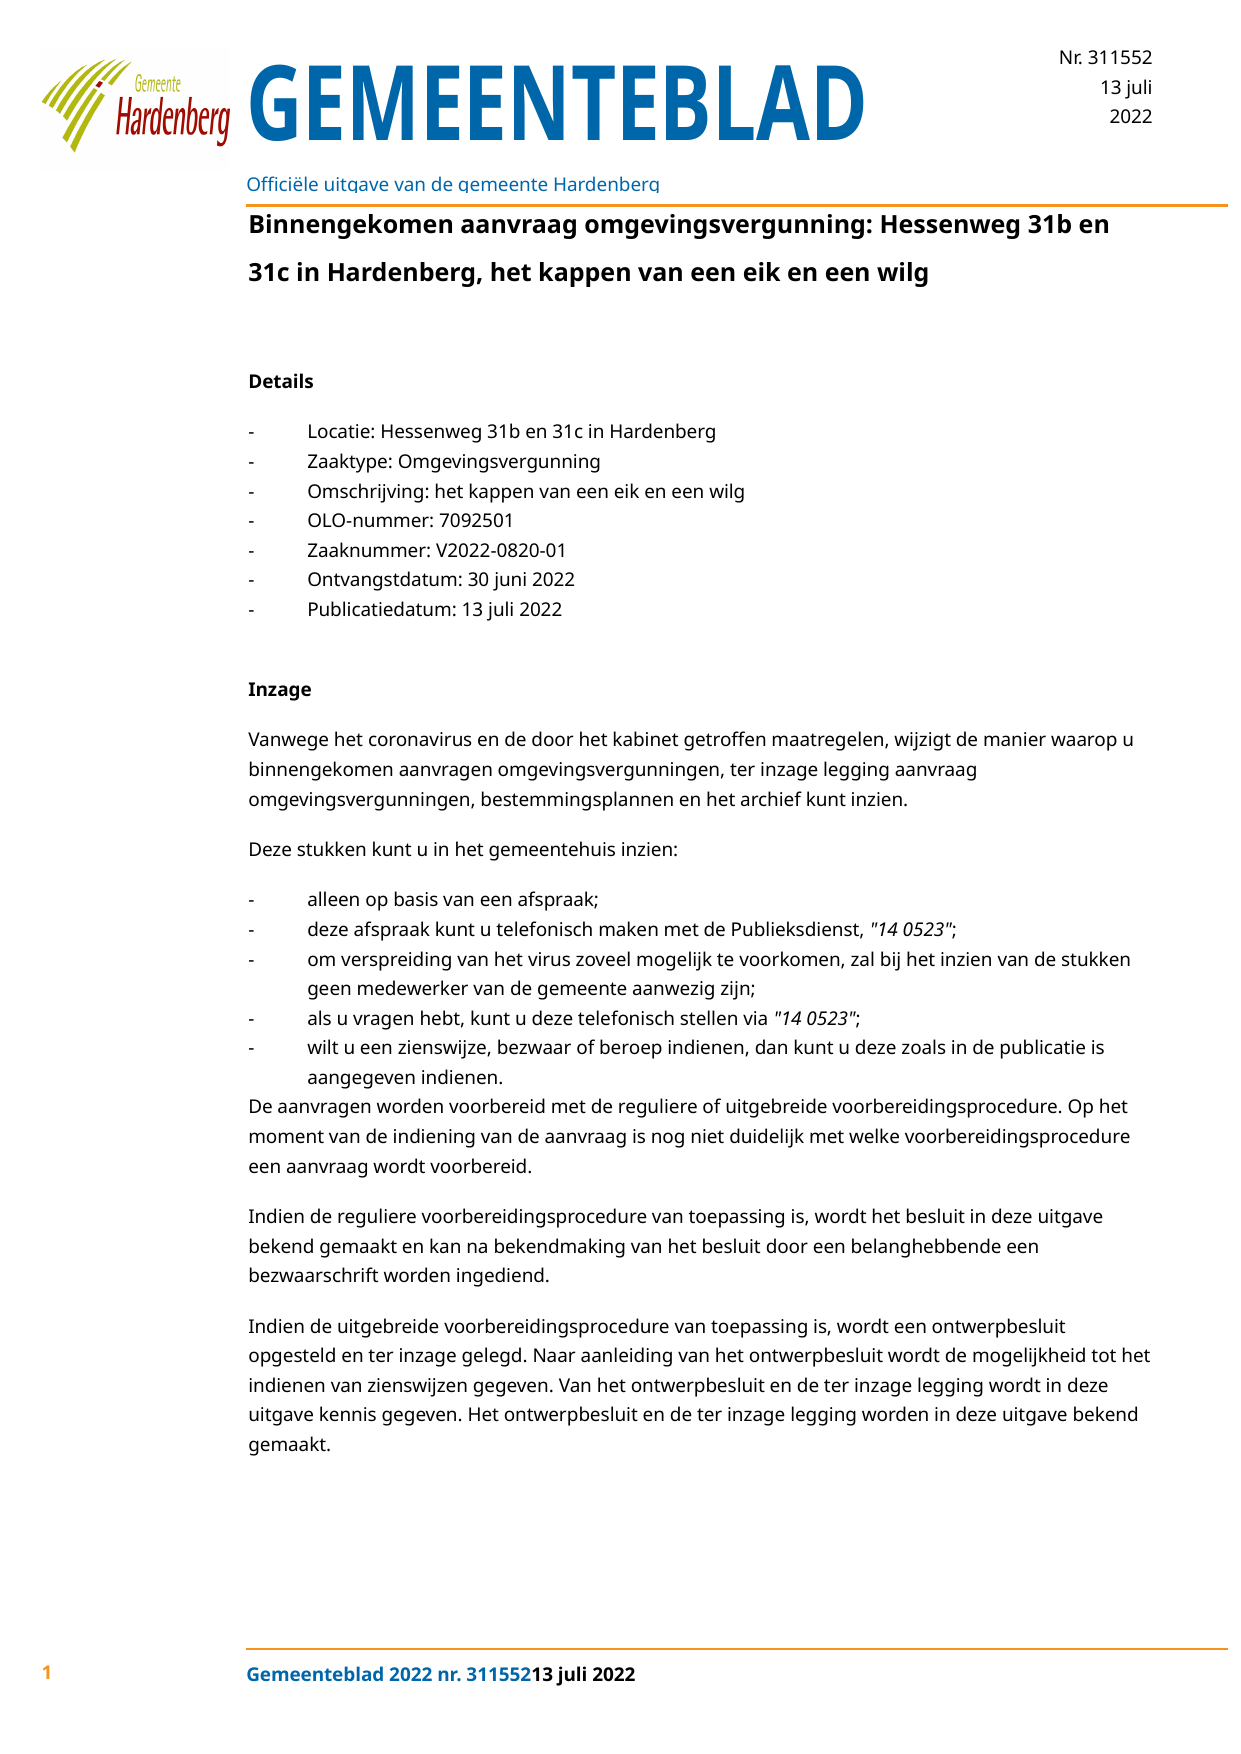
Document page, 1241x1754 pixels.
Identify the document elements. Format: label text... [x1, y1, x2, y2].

picture [41, 47, 231, 172]
text Indien de uitgebreide voorbereidingsprocedure van toepassing is, wordt een ontwerpbesluit opgesteld en ter inzage gelegd. Naar aanleiding van het ontwerpbesluit wordt de mogelijkheid tot het indienen van zienswijzen gegeven. Van het ontwerpbesluit en de ter inzage legging wordt in deze uitgave kennis gegeven. Het ontwerpbesluit en de ter inzage legging worden in deze uitgave bekend gemaakt. [248, 1313, 1152, 1457]
text Details [248, 368, 1152, 394]
list Ontvangstdatum: 30 juni 2022 [248, 567, 1152, 592]
list Locatie: Hessenweg 31b en 31c in Hardenberg [248, 419, 1152, 444]
text Binnengekomen aanvraag omgevingsvergunning: Hessenweg 31b en 31c in Hardenberg, het kappen van een eik en een wilg [248, 207, 1152, 288]
list Zaaktype: Omgevingsvergunning [248, 448, 1152, 474]
list OLO-nummer: 7092501 [248, 507, 1152, 533]
text De aanvragen worden voorbereid met de reguliere of uitgebreide voorbereidingsprocedure. Op het moment van de indiening van de aanvraag is nog niet duidelijk met welke voorbereidingsprocedure een aanvraag wordt voorbereid. [248, 1094, 1152, 1179]
list Zaaknummer: V2022-0820-01 [248, 537, 1152, 563]
text Vanwege het coronavirus en de door het kabinet getroffen maatregelen, wijzigt de manier waarop u binnengekomen aanvragen omgevingsvergunningen, ter inzage legging aanvraag omgevingsvergunningen, bestemmingsplannen en het archief kunt inzien. [248, 727, 1152, 812]
list om verspreiding van het virus zoveel mogelijk te voorkomen, zal bij het inzien van de stukken geen medewerker van de gemeente aanwezig zijn; [248, 946, 1152, 1001]
text Inzage [248, 676, 1152, 702]
list alleen op basis van een afspraak; [248, 887, 1152, 912]
list deze afspraak kunt u telefonisch maken met de Publieksdienst, "14 0523"; [248, 916, 1152, 942]
text Deze stukken kunt u in het gemeentehuis inzien: [248, 836, 1152, 862]
list Publicatiedatum: 13 juli 2022 [248, 596, 1152, 622]
list Omschrijving: het kappen van een eik en een wilg [248, 478, 1152, 504]
list als u vragen hebt, kunt u deze telefonisch stellen via "14 0523"; [248, 1005, 1152, 1031]
list wilt u een zienswijze, bezwaar of beroep indienen, dan kunt u deze zoals in de publicatie is aangegeven indienen. [248, 1034, 1152, 1090]
text Indien de reguliere voorbereidingsprocedure van toepassing is, wordt het besluit in deze uitgave bekend gemaakt en kan na bekendmaking van het besluit door een belanghebbende een bezwaarschrift worden ingediend. [248, 1203, 1152, 1288]
